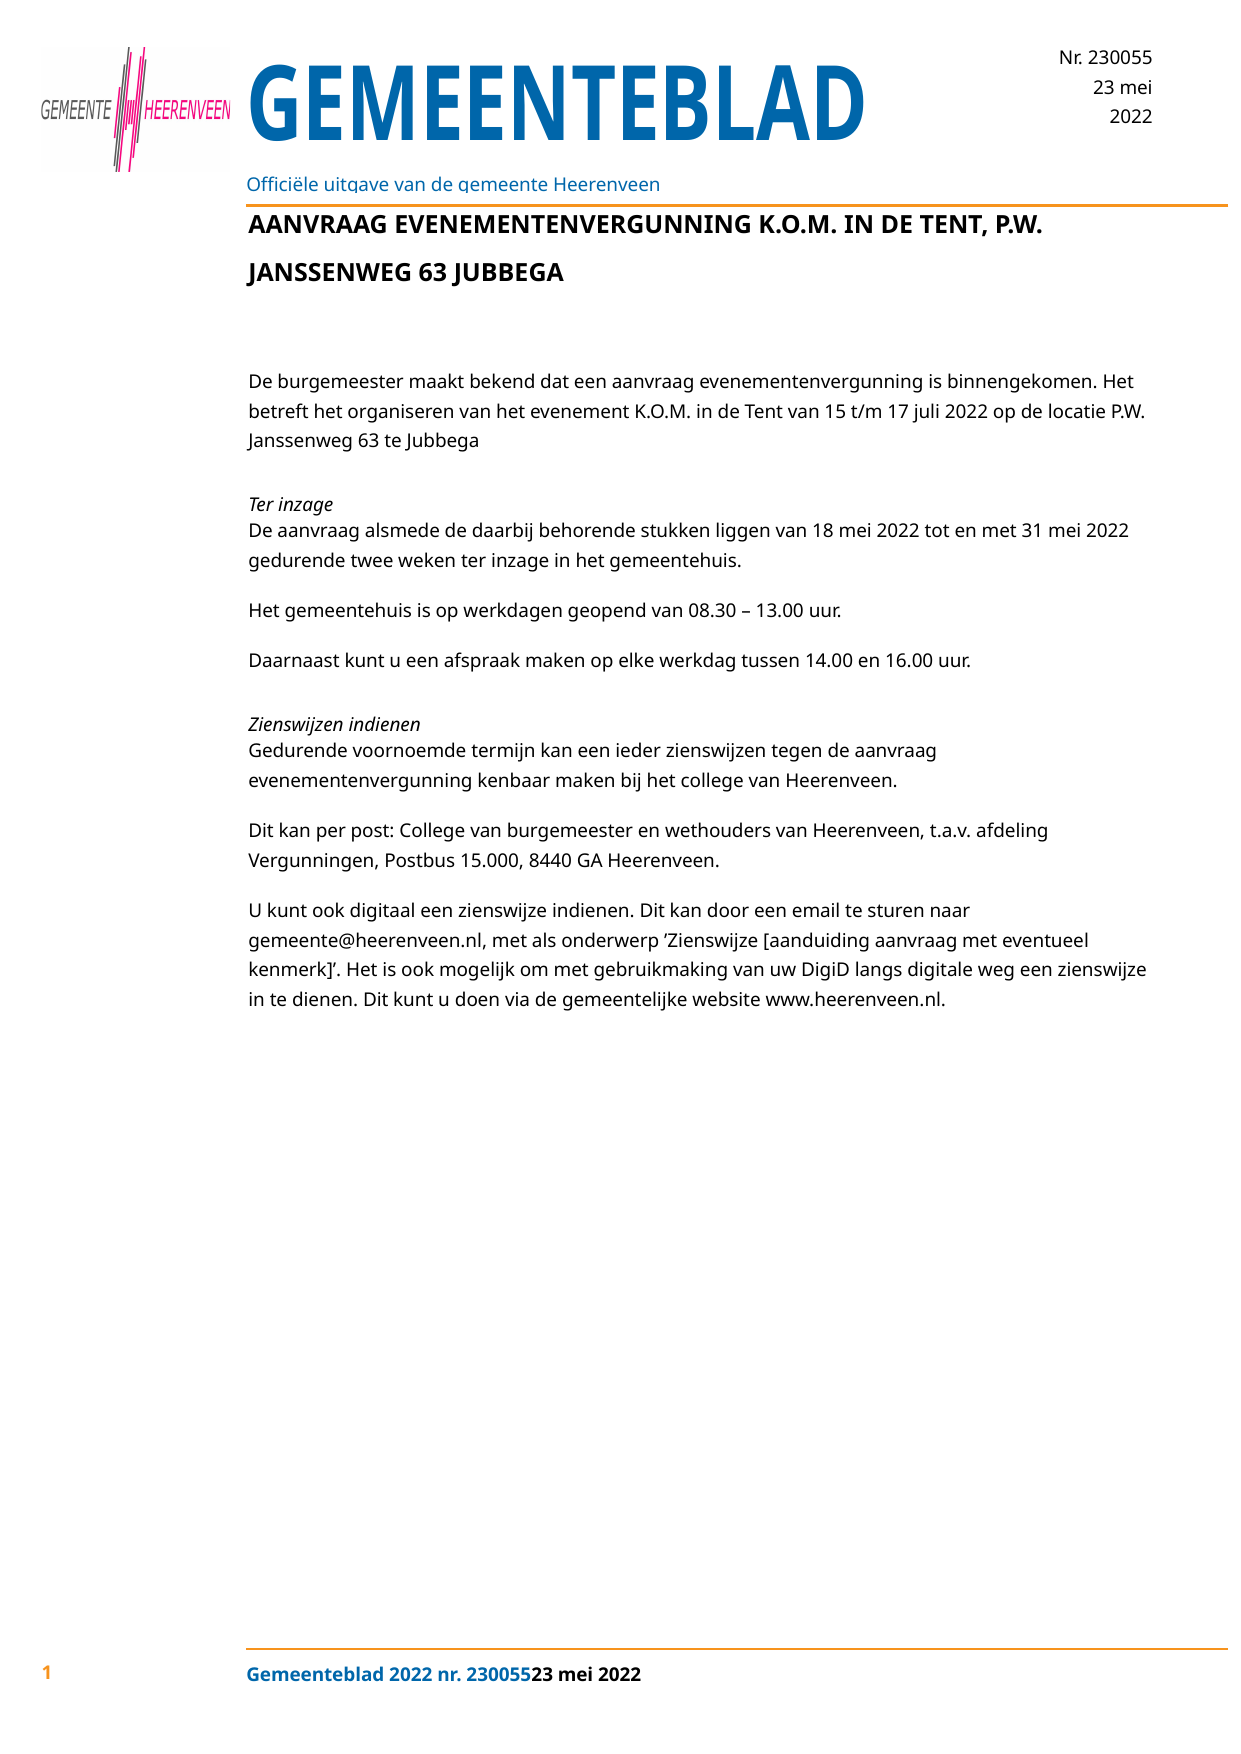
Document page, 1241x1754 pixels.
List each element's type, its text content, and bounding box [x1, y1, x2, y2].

text Het gemeentehuis is op werkdagen geopend van 08.30 – 13.00 uur. [248, 597, 1152, 623]
text Gedurende voornoemde termijn kan een ieder zienswijzen tegen de aanvraag evenementenvergunning kenbaar maken bij het college van Heerenveen. [248, 737, 1152, 793]
text U kunt ook digitaal een zienswijze indienen. Dit kan door een email te sturen naar gemeente@heerenveen.nl, met als onderwerp ’Zienswijze [aanduiding aanvraag met eventueel kenmerk]’. Het is ook mogelijk om met gebruikmaking van uw DigiD langs digitale weg een zienswijze in te dienen. Dit kunt u doen via de gemeentelijke website www.heerenveen.nl. [248, 897, 1152, 1012]
picture [41, 47, 231, 172]
text De burgemeester maakt bekend dat een aanvraag evenementenvergunning is binnengekomen. Het betreft het organiseren van het evenement K.O.M. in de Tent van 15 t/m 17 juli 2022 op de locatie P.W. Janssenweg 63 te Jubbega [248, 368, 1152, 453]
text Daarnaast kunt u een afspraak maken op elke werkdag tussen 14.00 en 16.00 uur. [248, 648, 1152, 673]
text AANVRAAG EVENEMENTENVERGUNNING K.O.M. IN DE TENT, P.W. JANSSENWEG 63 JUBBEGA [248, 207, 1152, 288]
text Zienswijzen indienen [248, 712, 1152, 737]
text Dit kan per post: College van burgemeester en wethouders van Heerenveen, t.a.v. afdeling Vergunningen, Postbus 15.000, 8440 GA Heerenveen. [248, 817, 1152, 873]
text De aanvraag alsmede de daarbij behorende stukken liggen van 18 mei 2022 tot en met 31 mei 2022 gedurende twee weken ter inzage in het gemeentehuis. [248, 517, 1152, 572]
text Ter inzage [248, 491, 1152, 517]
